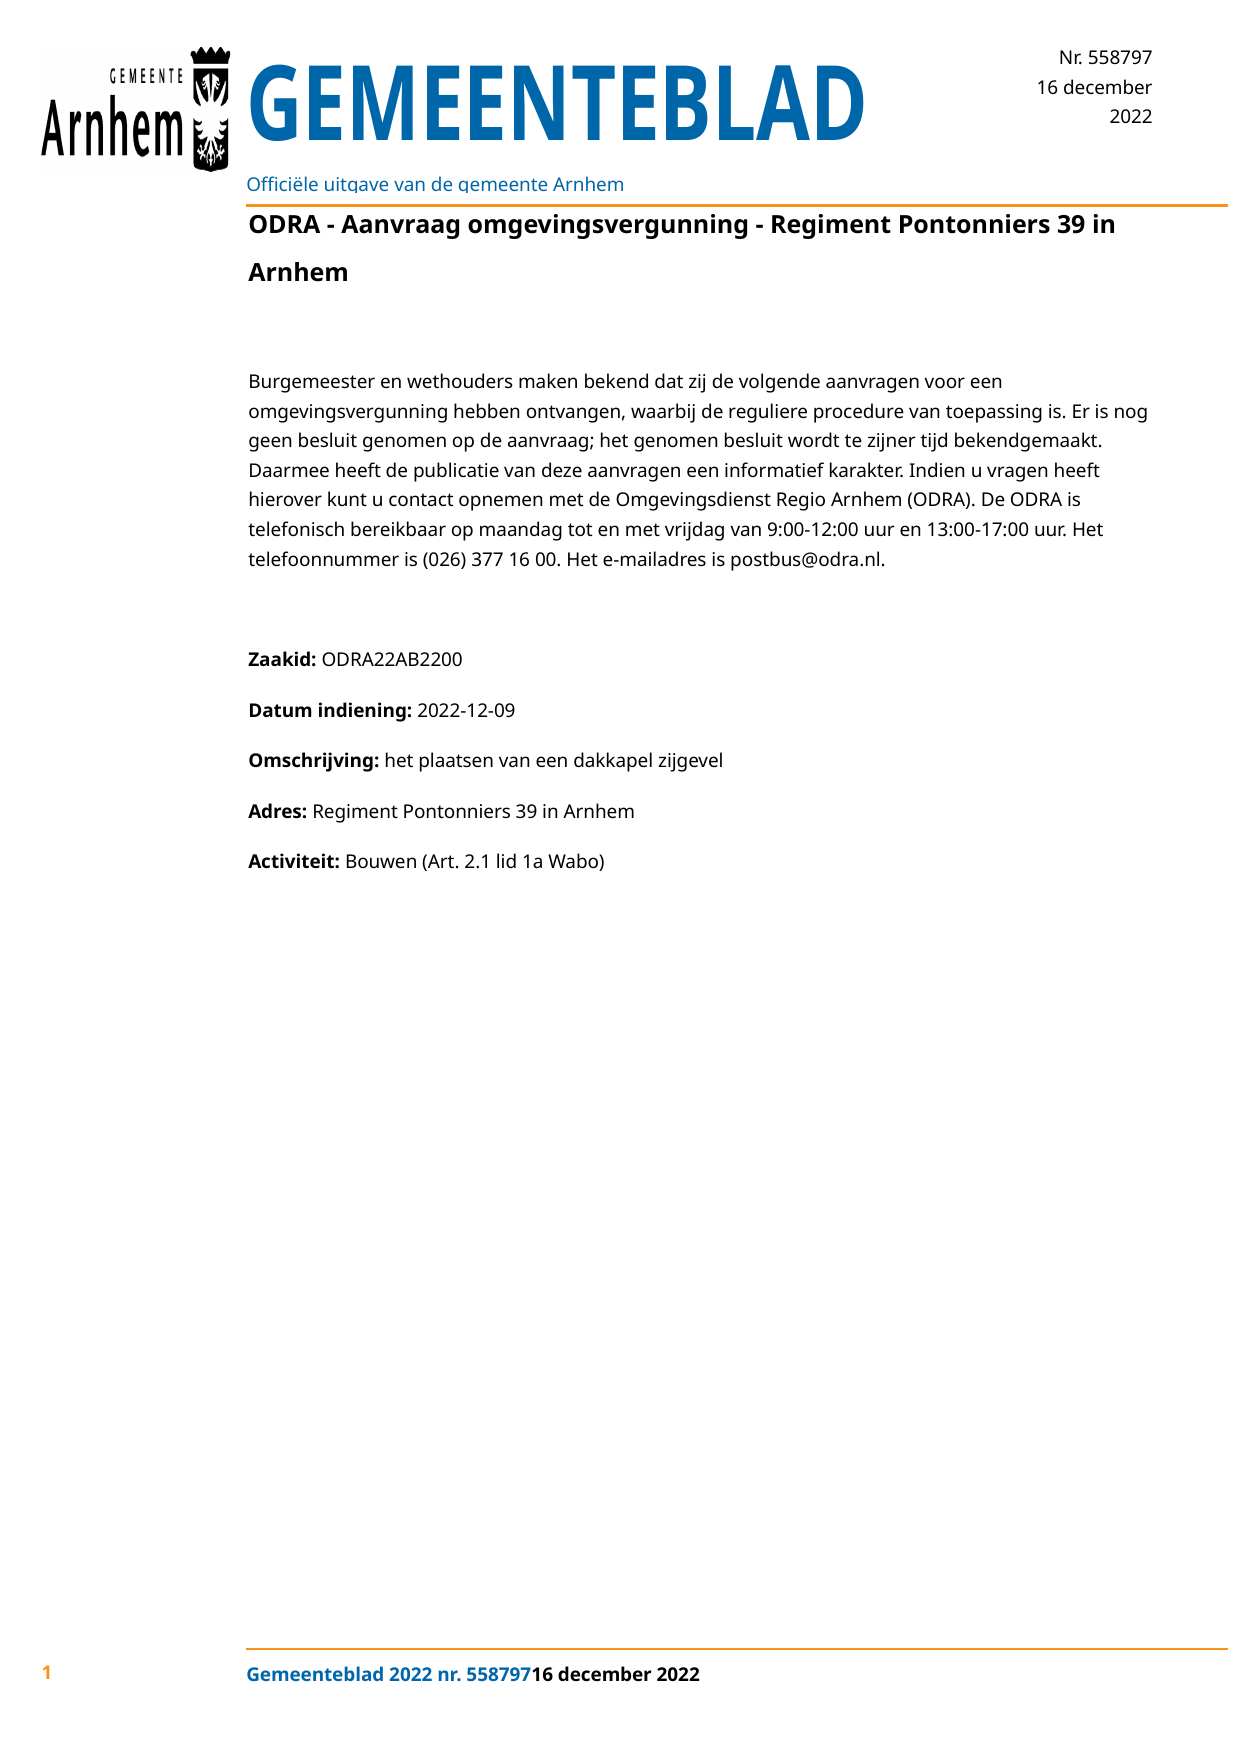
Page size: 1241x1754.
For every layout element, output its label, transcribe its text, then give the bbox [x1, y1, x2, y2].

text Burgemeester en wethouders maken bekend dat zij de volgende aanvragen voor een omgevingsvergunning hebben ontvangen, waarbij de reguliere procedure van toepassing is. Er is nog geen besluit genomen op de aanvraag; het genomen besluit wordt te zijner tijd bekendgemaakt. Daarmee heeft de publicatie van deze aanvragen een informatief karakter. Indien u vragen heeft hierover kunt u contact opnemen met de Omgevingsdienst Regio Arnhem (ODRA). De ODRA is telefonisch bereikbaar op maandag tot en met vrijdag van 9:00-12:00 uur en 13:00-17:00 uur. Het telefoonnummer is (026) 377 16 00. Het e-mailadres is postbus@odra.nl. [248, 368, 1152, 572]
text Activiteit: Bouwen (Art. 2.1 lid 1a Wabo) [248, 848, 1152, 874]
picture [41, 47, 231, 172]
text Datum indiening: 2022-12-09 [248, 697, 1152, 723]
text ODRA - Aanvraag omgevingsvergunning - Regiment Pontonniers 39 in Arnhem [248, 207, 1152, 288]
text Zaakid: ODRA22AB2200 [248, 647, 1152, 672]
text Adres: Regiment Pontonniers 39 in Arnhem [248, 798, 1152, 824]
text Omschrijving: het plaatsen van een dakkapel zijgevel [248, 747, 1152, 773]
